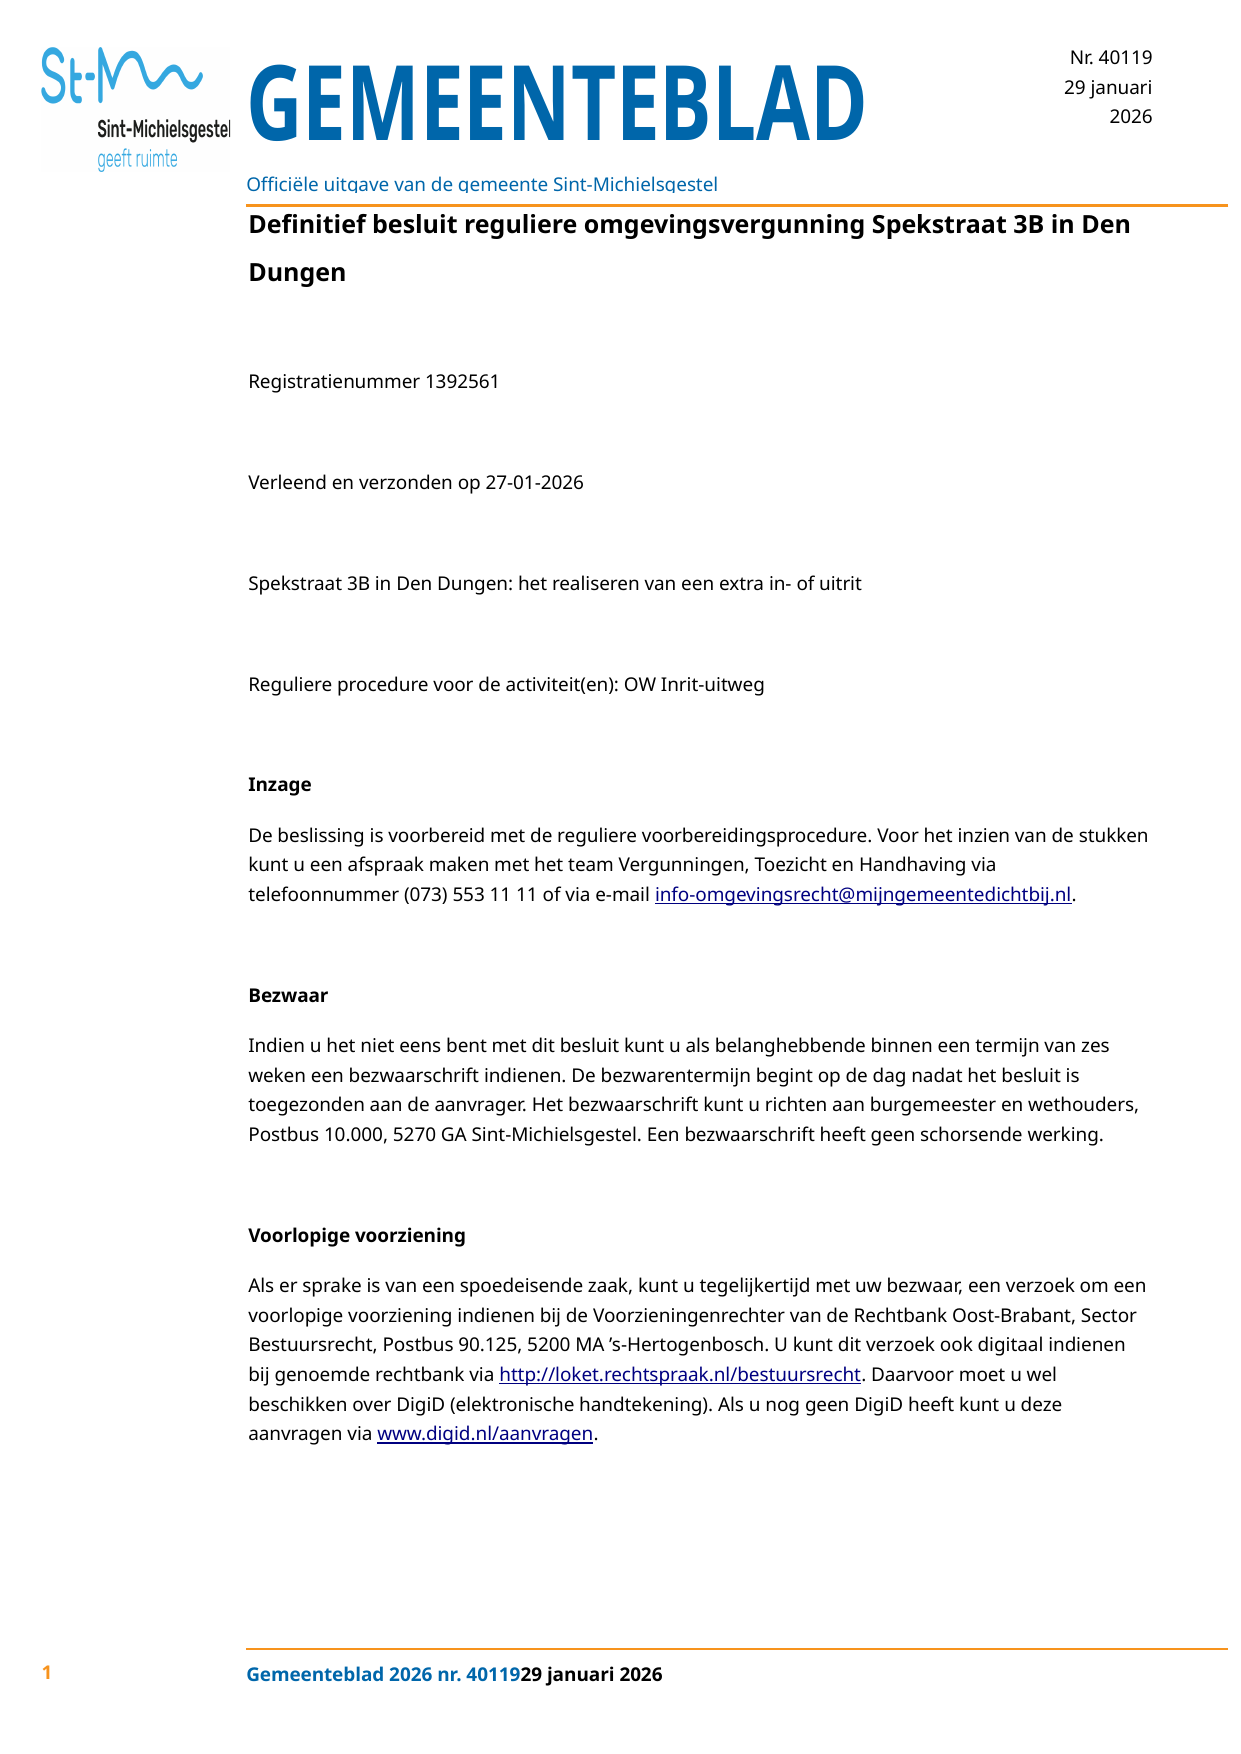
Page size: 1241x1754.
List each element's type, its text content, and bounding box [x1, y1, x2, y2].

text Indien u het niet eens bent met dit besluit kunt u als belanghebbende binnen een termijn van zes weken een bezwaarschrift indienen. De bezwarentermijn begint op de dag nadat het besluit is toegezonden aan de aanvrager. Het bezwaarschrift kunt u richten aan burgemeester en wethouders, Postbus 10.000, 5270 GA Sint-Michielsgestel. Een bezwaarschrift heeft geen schorsende werking. [248, 1032, 1152, 1147]
text Reguliere procedure voor de activiteit(en): OW Inrit-uitweg [248, 671, 1152, 697]
text De beslissing is voorbereid met de reguliere voorbereidingsprocedure. Voor het inzien van de stukken kunt u een afspraak maken met het team Vergunningen, Toezicht en Handhaving via telefoonnummer (073) 553 11 11 of via e-mail info-omgevingsrecht@mijngemeentedichtbij.nl. [248, 822, 1152, 907]
text Verleend en verzonden op 27-01-2026 [248, 469, 1152, 495]
text Bezwaar [248, 982, 1152, 1008]
text Registratienummer 1392561 [248, 368, 1152, 394]
text Als er sprake is van een spoedeisende zaak, kunt u tegelijkertijd met uw bezwaar, een verzoek om een voorlopige voorziening indienen bij de Voorzieningenrechter van de Rechtbank Oost-Brabant, Sector Bestuursrecht, Postbus 90.125, 5200 MA ’s-Hertogenbosch. U kunt dit verzoek ook digitaal indienen bij genoemde rechtbank via http://loket.rechtspraak.nl/bestuursrecht. Daarvoor moet u wel beschikken over DigiD (elektronische handtekening). Als u nog geen DigiD heeft kunt u deze aanvragen via www.digid.nl/aanvragen. [248, 1272, 1152, 1446]
text Inzage [248, 772, 1152, 797]
text Spekstraat 3B in Den Dungen: het realiseren van een extra in- of uitrit [248, 570, 1152, 596]
text Definitief besluit reguliere omgevingsvergunning Spekstraat 3B in Den Dungen [248, 207, 1152, 288]
text Voorlopige voorziening [248, 1222, 1152, 1248]
picture [41, 47, 231, 172]
